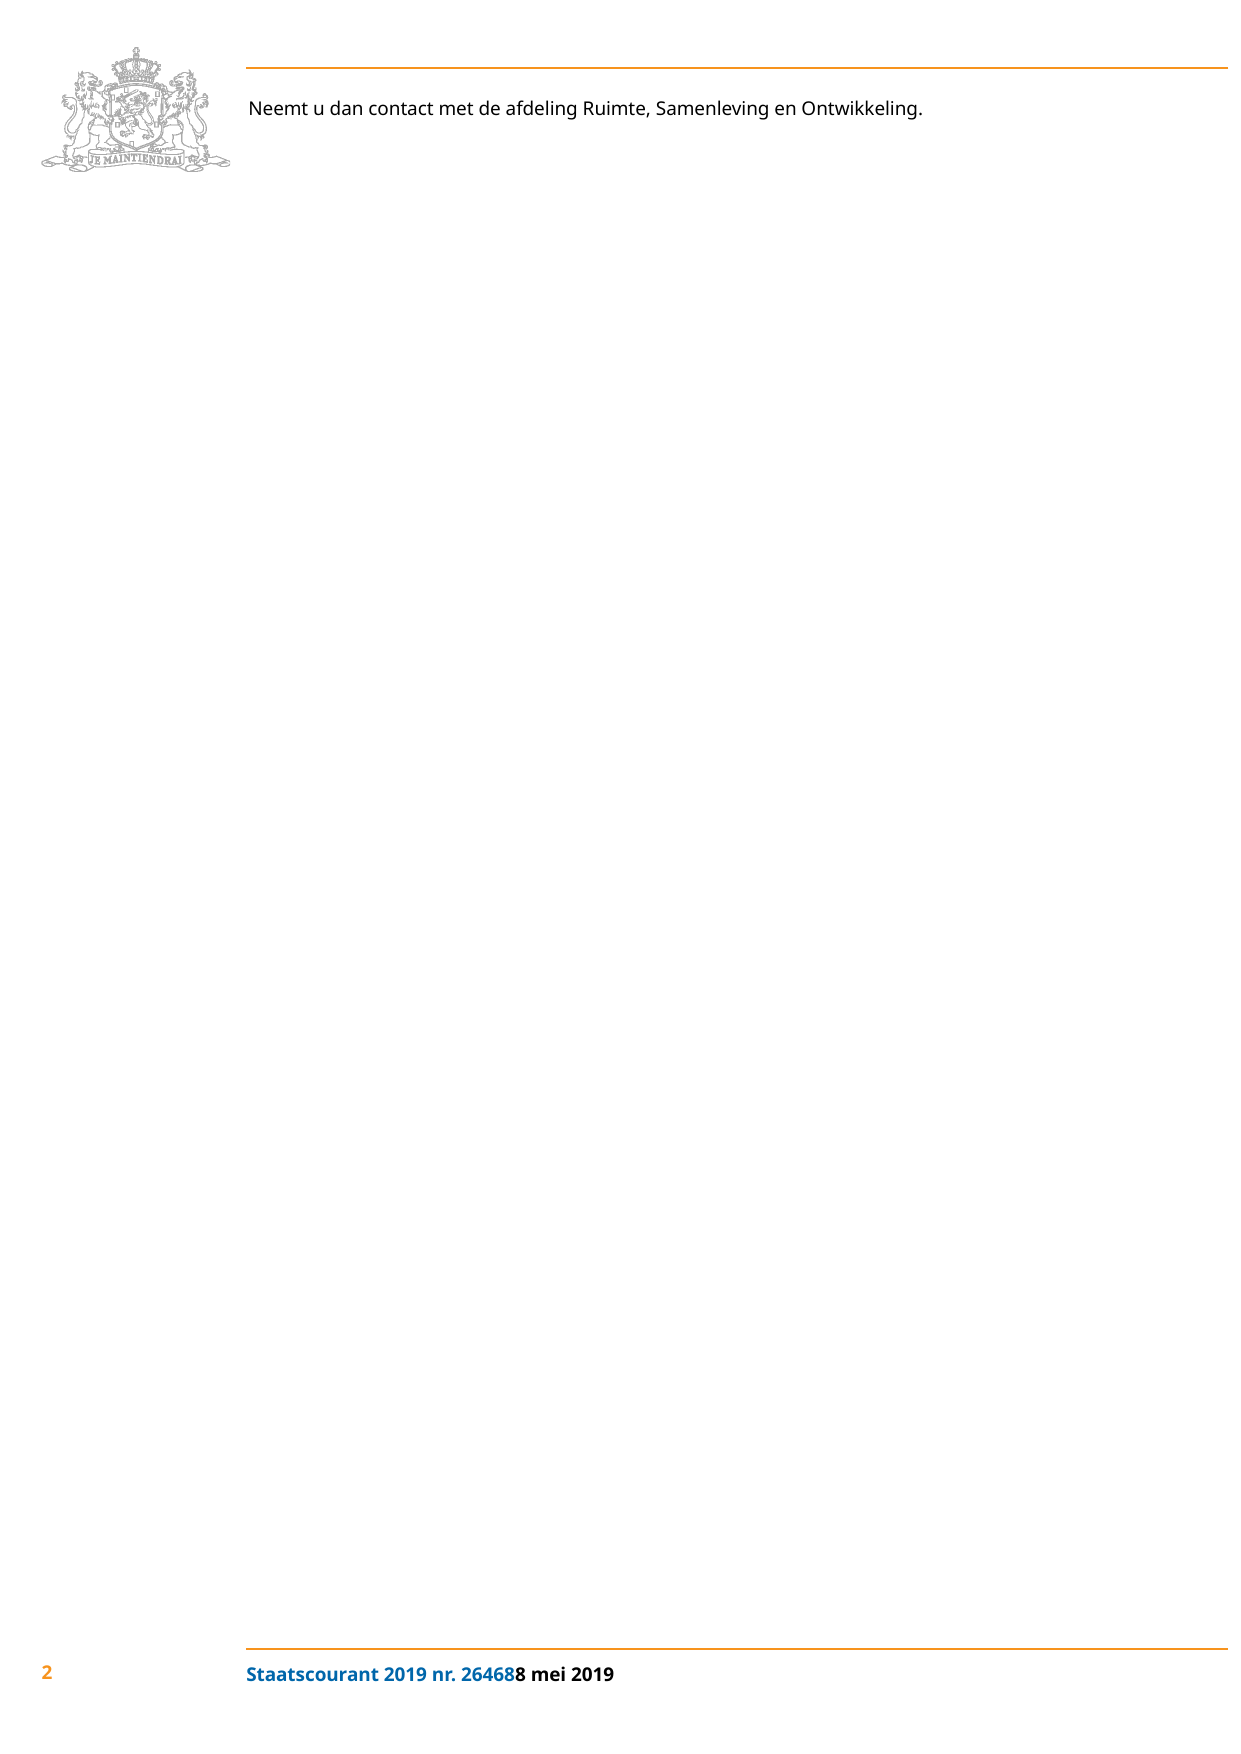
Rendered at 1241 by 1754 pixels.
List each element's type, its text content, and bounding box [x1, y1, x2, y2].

picture [41, 47, 231, 172]
text Neemt u dan contact met de afdeling Ruimte, Samenleving en Ontwikkeling. [248, 95, 1152, 121]
